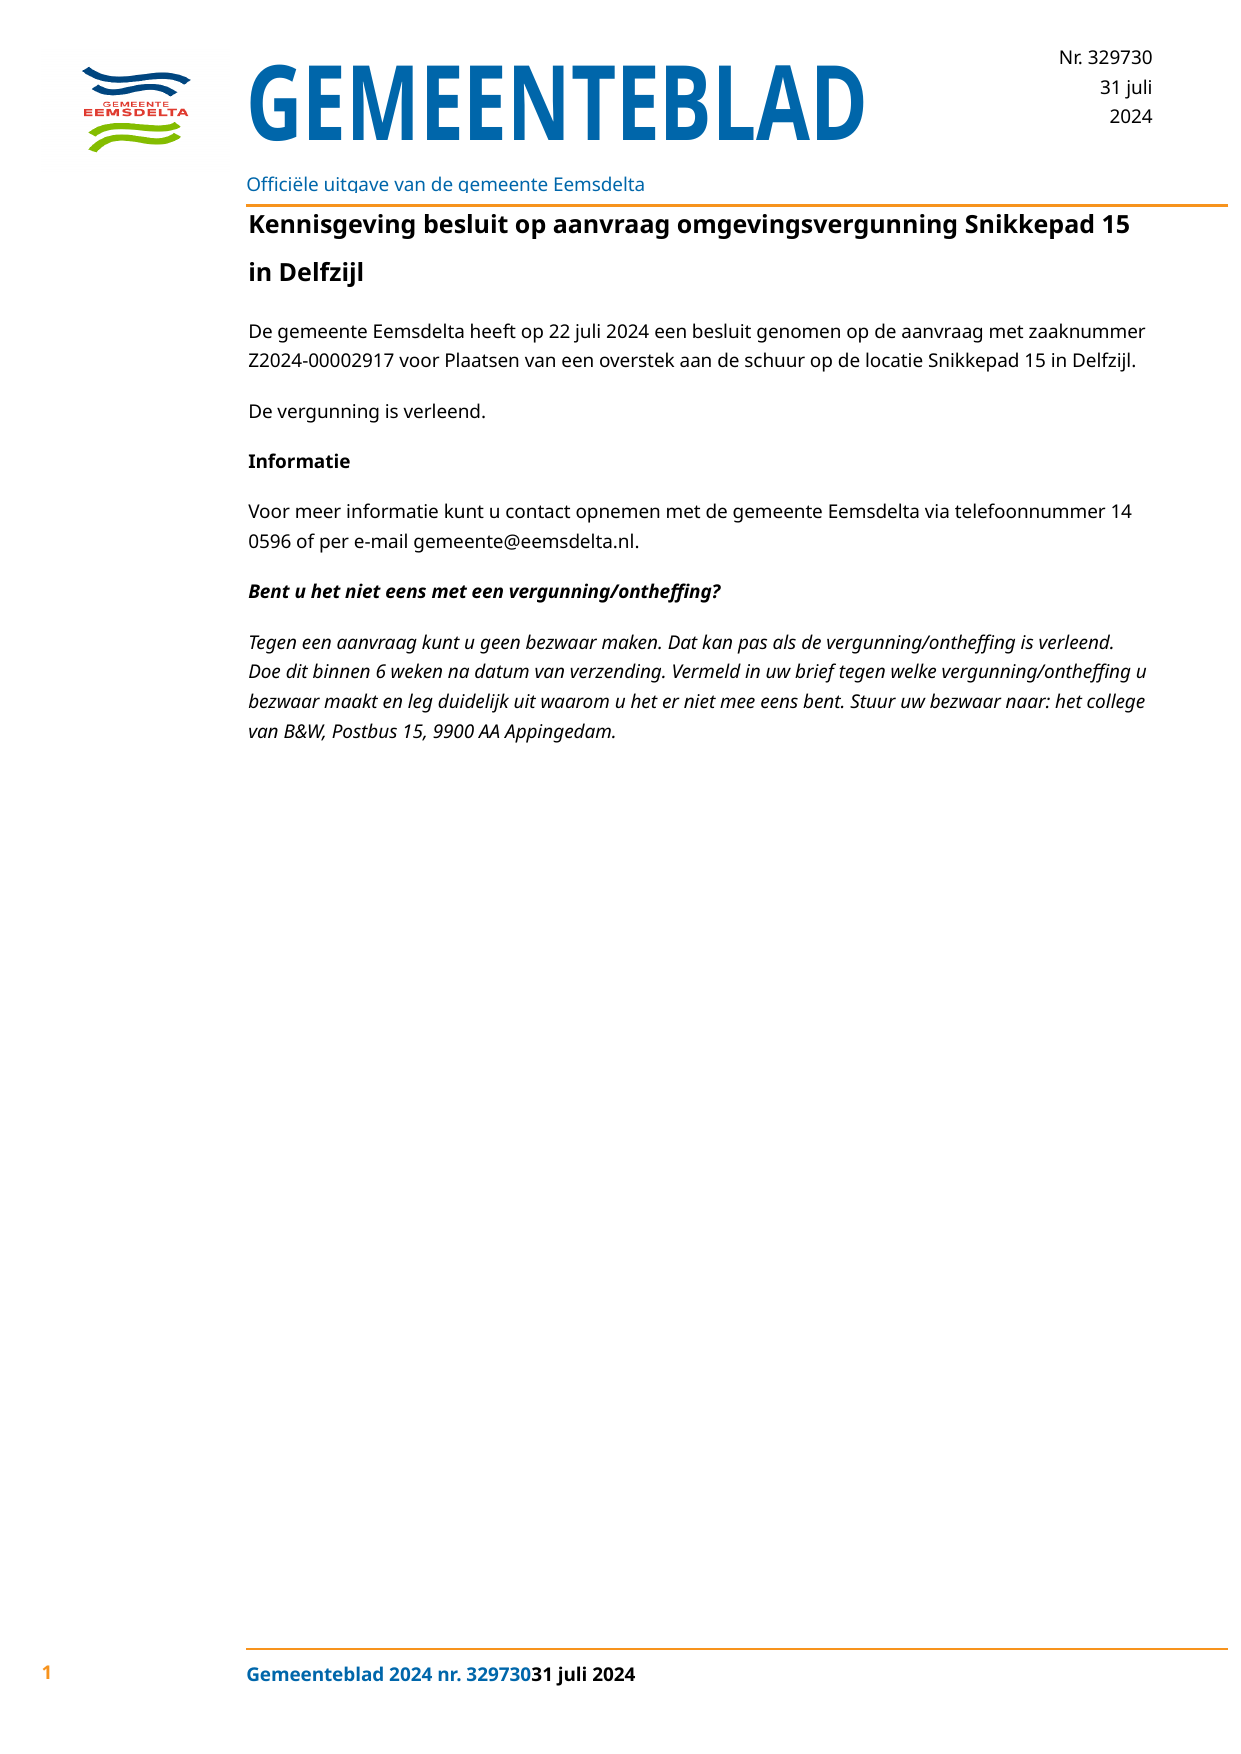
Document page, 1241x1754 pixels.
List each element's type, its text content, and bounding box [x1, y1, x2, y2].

text Kennisgeving besluit op aanvraag omgevingsvergunning Snikkepad 15 in Delfzijl [248, 207, 1152, 288]
text De gemeente Eemsdelta heeft op 22 juli 2024 een besluit genomen op de aanvraag met zaaknummer Z2024-00002917 voor Plaatsen van een overstek aan de schuur op de locatie Snikkepad 15 in Delfzijl. [248, 318, 1152, 373]
text Informatie [248, 448, 1152, 474]
picture [41, 47, 231, 172]
text De vergunning is verleend. [248, 398, 1152, 424]
text Tegen een aanvraag kunt u geen bezwaar maken. Dat kan pas als de vergunning/ontheffing is verleend. Doe dit binnen 6 weken na datum van verzending. Vermeld in uw brief tegen welke vergunning/ontheffing u bezwaar maakt en leg duidelijk uit waarom u het er niet mee eens bent. Stuur uw bezwaar naar: het college van B&W, Postbus 15, 9900 AA Appingedam. [248, 629, 1152, 744]
text Voor meer informatie kunt u contact opnemen met de gemeente Eemsdelta via telefoonnummer 14 0596 of per e-mail gemeente@eemsdelta.nl. [248, 499, 1152, 554]
text Bent u het niet eens met een vergunning/ontheffing? [248, 579, 1152, 604]
